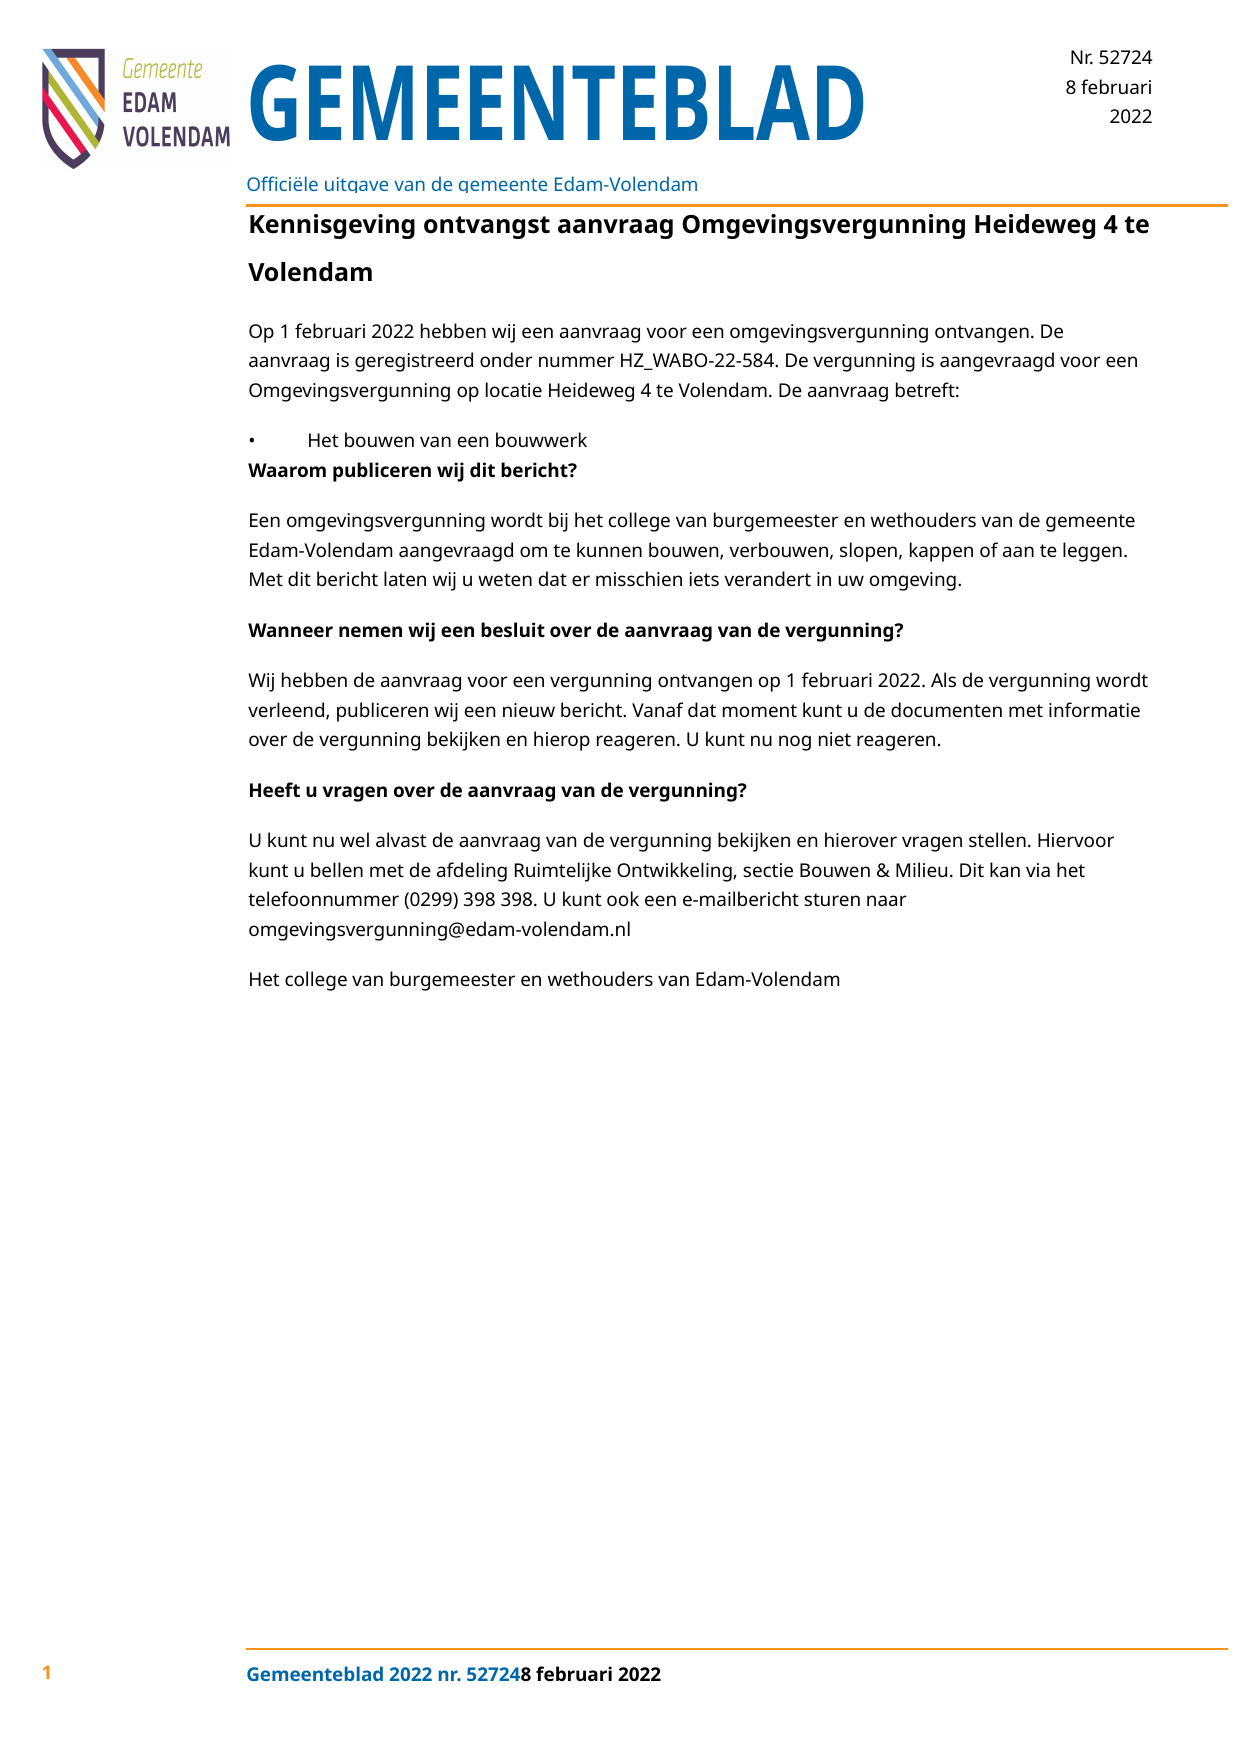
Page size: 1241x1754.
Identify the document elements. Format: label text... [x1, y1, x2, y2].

text Het college van burgemeester en wethouders van Edam-Volendam [248, 967, 1152, 992]
text Waarom publiceren wij dit bericht? [248, 457, 1152, 483]
text Wij hebben de aanvraag voor een vergunning ontvangen op 1 februari 2022. Als de vergunning wordt verleend, publiceren wij een nieuw bericht. Vanaf dat moment kunt u de documenten met informatie over de vergunning bekijken en hierop reageren. U kunt nu nog niet reageren. [248, 667, 1152, 752]
text Heeft u vragen over de aanvraag van de vergunning? [248, 777, 1152, 803]
list Het bouwen van een bouwwerk [248, 427, 1152, 453]
text Op 1 februari 2022 hebben wij een aanvraag voor een omgevingsvergunning ontvangen. De aanvraag is geregistreerd onder nummer HZ_WABO-22-584. De vergunning is aangevraagd voor een Omgevingsvergunning op locatie Heideweg 4 te Volendam. De aanvraag betreft: [248, 318, 1152, 403]
text Kennisgeving ontvangst aanvraag Omgevingsvergunning Heideweg 4 te Volendam [248, 207, 1152, 288]
text U kunt nu wel alvast de aanvraag van de vergunning bekijken en hierover vragen stellen. Hiervoor kunt u bellen met de afdeling Ruimtelijke Ontwikkeling, sectie Bouwen & Milieu. Dit kan via het telefoonnummer (0299) 398 398. U kunt ook een e-mailbericht sturen naar omgevingsvergunning@edam-volendam.nl [248, 827, 1152, 942]
text Een omgevingsvergunning wordt bij het college van burgemeester en wethouders van de gemeente Edam-Volendam aangevraagd om te kunnen bouwen, verbouwen, slopen, kappen of aan te leggen. Met dit bericht laten wij u weten dat er misschien iets verandert in uw omgeving. [248, 507, 1152, 592]
text Wanneer nemen wij een besluit over de aanvraag van de vergunning? [248, 617, 1152, 643]
picture [41, 47, 231, 172]
